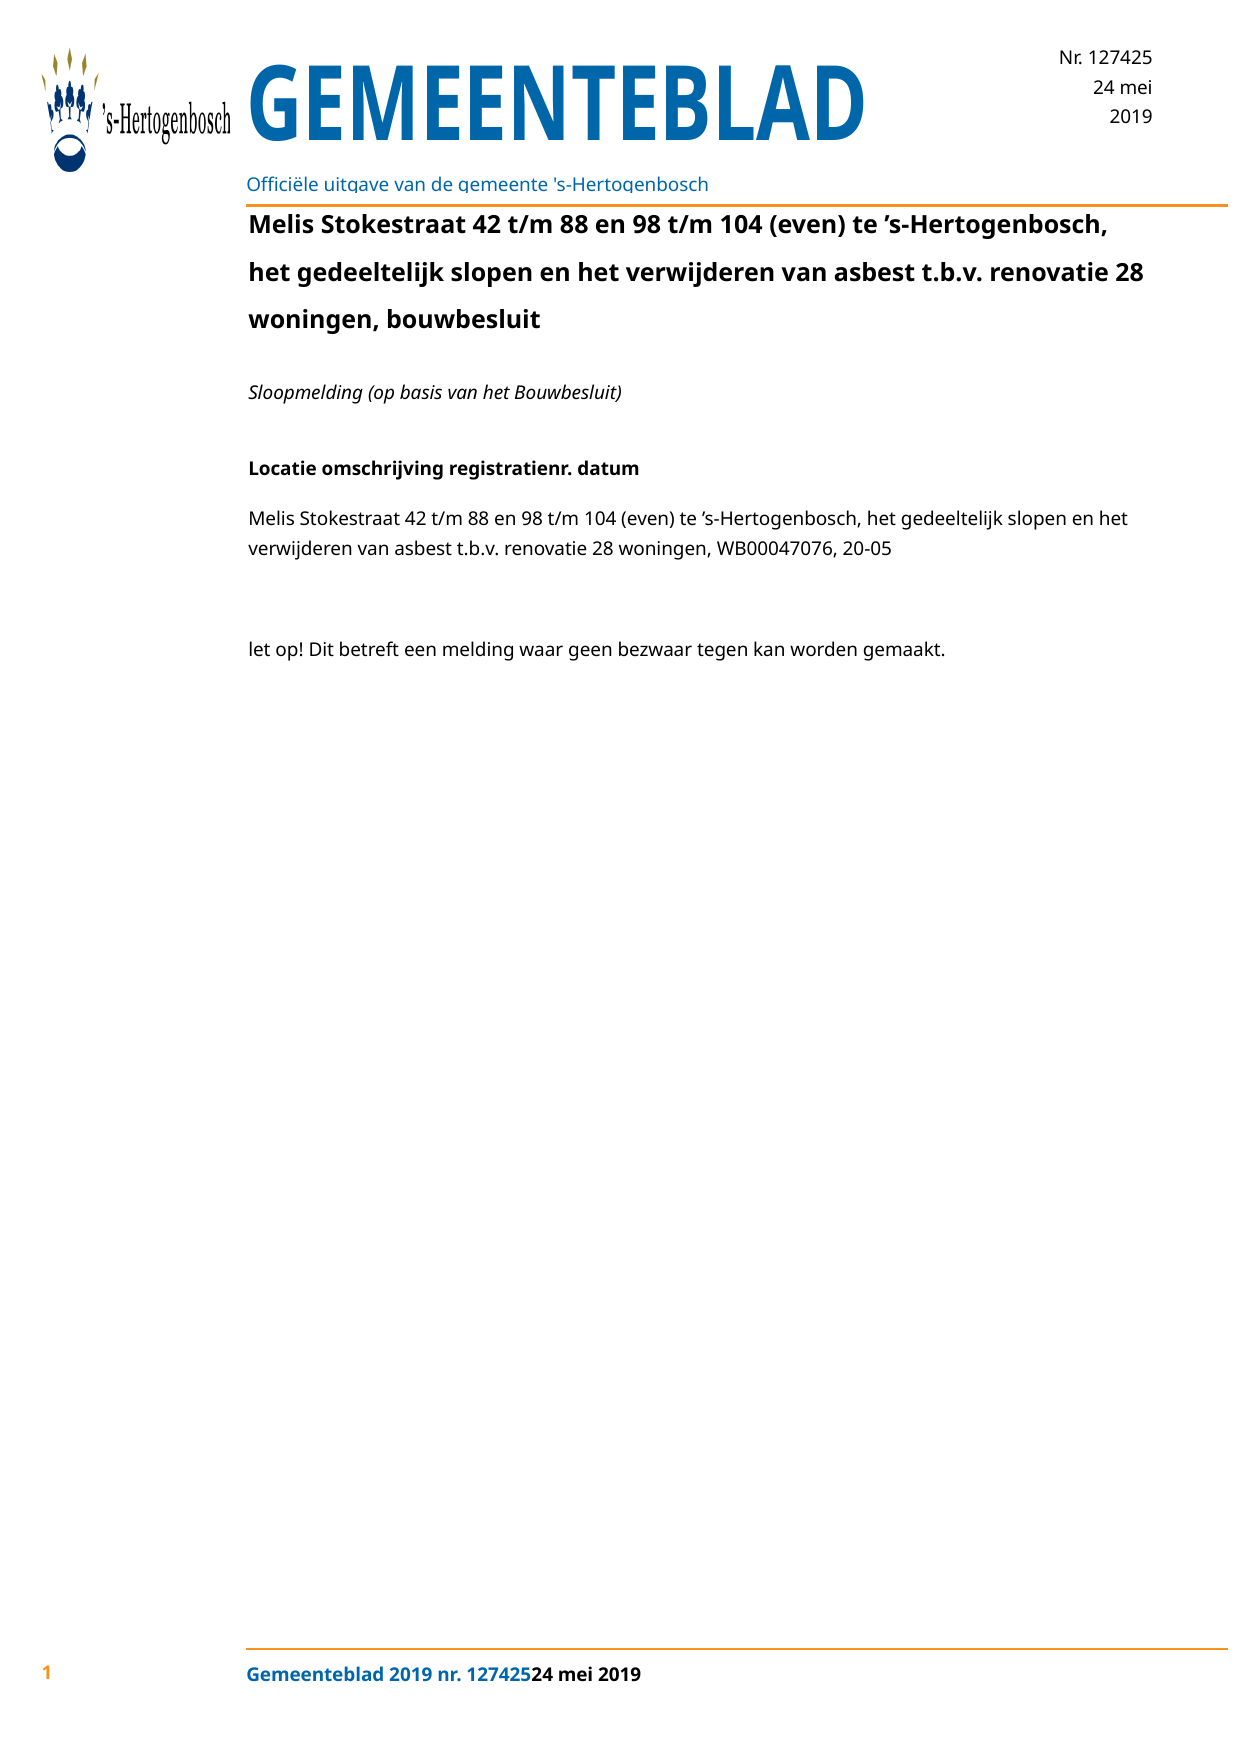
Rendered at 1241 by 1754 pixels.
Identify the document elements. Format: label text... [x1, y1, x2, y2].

text Melis Stokestraat 42 t/m 88 en 98 t/m 104 (even) te ’s-Hertogenbosch, het gedeeltelijk slopen en het verwijderen van asbest t.b.v. renovatie 28 woningen, bouwbesluit [248, 207, 1152, 336]
text let op! Dit betreft een melding waar geen bezwaar tegen kan worden gemaakt. [248, 636, 1152, 662]
text Melis Stokestraat 42 t/m 88 en 98 t/m 104 (even) te ’s-Hertogenbosch, het gedeeltelijk slopen en het verwijderen van asbest t.b.v. renovatie 28 woningen, WB00047076, 20-05 [248, 506, 1152, 561]
text Locatie omschrijving registratienr. datum [248, 455, 1152, 481]
picture [41, 47, 231, 172]
text Sloopmelding (op basis van het Bouwbesluit) [248, 379, 1152, 405]
